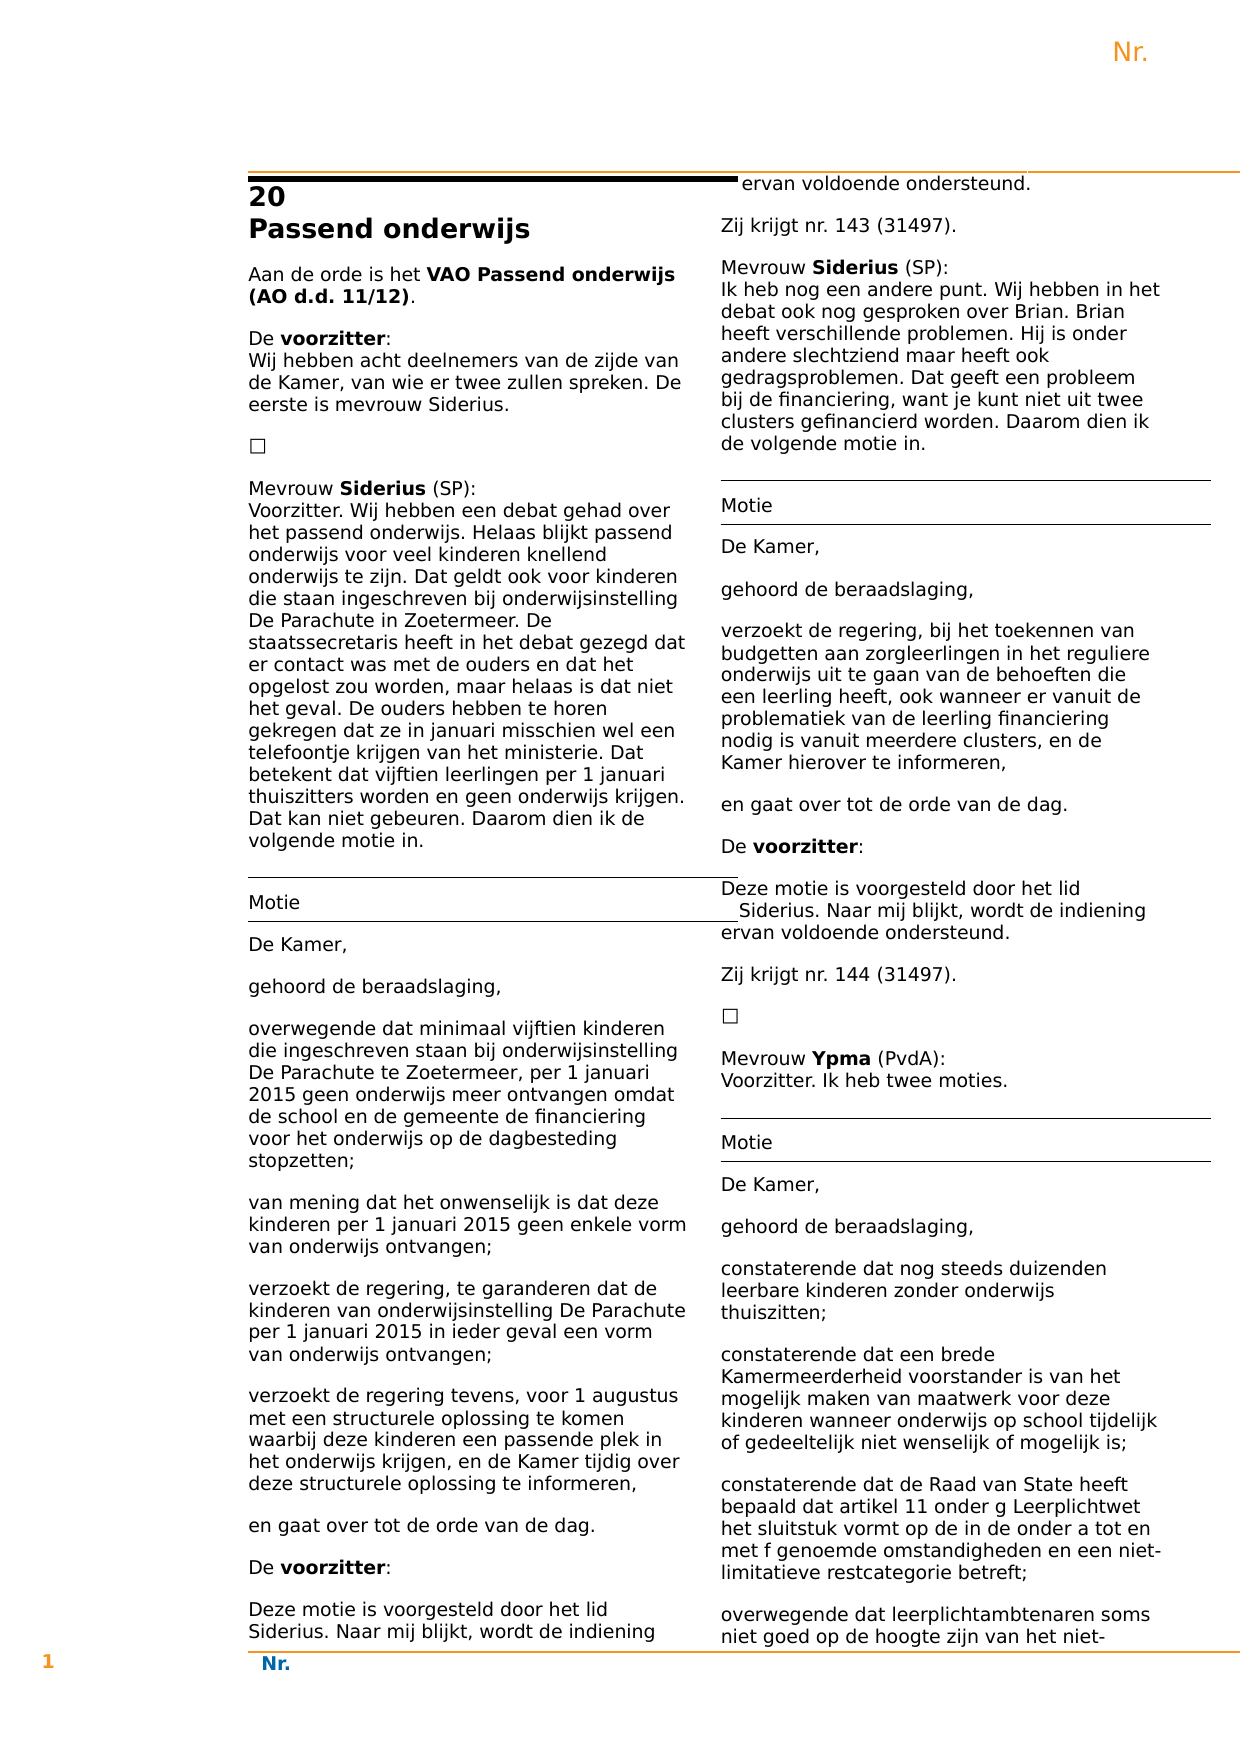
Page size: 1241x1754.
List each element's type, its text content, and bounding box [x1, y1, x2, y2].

title 20 Passend onderwijs [248, 182, 691, 244]
text constaterende dat de Raad van State heeft bepaald dat artikel 11 onder g Leerplichtwet het sluitstuk vormt op de in de onder a tot en met f genoemde omstandigheden en een niet-limitatieve restcategorie betreft; [721, 1474, 1163, 1584]
text De Kamer, [721, 1174, 1163, 1196]
text en gaat over tot de orde van de dag. [248, 1515, 691, 1537]
text gehoord de beraadslaging, [721, 1216, 1163, 1238]
text van mening dat het onwenselijk is dat deze kinderen per 1 januari 2015 geen enkele vorm van onderwijs ontvangen; [248, 1192, 691, 1257]
text gehoord de beraadslaging, [248, 976, 691, 998]
text Zij krijgt nr. 144 (31497). [721, 964, 1163, 986]
text De Kamer, [248, 934, 691, 956]
text verzoekt de regering tevens, voor 1 augustus met een structurele oplossing te komen waarbij deze kinderen een passende plek in het onderwijs krijgen, en de Kamer tijdig over deze structurele oplossing te informeren, [248, 1385, 691, 1495]
text Motie [721, 494, 1163, 516]
text overwegende dat minimaal vijftien kinderen die ingeschreven staan bij onderwijsinstelling De Parachute te Zoetermeer, per 1 januari 2015 geen onderwijs meer ontvangen omdat de school en de gemeente de financiering voor het onderwijs op de dagbesteding stopzetten; [248, 1018, 691, 1172]
text en gaat over tot de orde van de dag. [721, 794, 1163, 816]
text Wij hebben acht deelnemers van de zijde van de Kamer, van wie er twee zullen spreken. De eerste is mevrouw Siderius. [248, 350, 691, 416]
text De voorzitter: [721, 836, 1163, 858]
text verzoekt de regering, bij het toekennen van budgetten aan zorgleerlingen in het reguliere onderwijs uit te gaan van de behoeften die een leerling heeft, ook wanneer er vanuit de problematiek van de leerling financiering nodig is vanuit meerdere clusters, en de Kamer hierover te informeren, [721, 620, 1163, 774]
text Deze motie is voorgesteld door het lid Siderius. Naar mij blijkt, wordt de indiening [248, 1599, 691, 1643]
text overwegende dat leerplichtambtenaren soms niet goed op de hoogte zijn van het niet- [721, 1604, 1163, 1648]
text gehoord de beraadslaging, [721, 578, 1163, 600]
text Motie [721, 1132, 1163, 1154]
text Mevrouw Siderius (SP): [721, 257, 1163, 279]
text De Kamer, [721, 536, 1163, 558]
text ervan voldoende ondersteund. [721, 173, 1163, 195]
text Voorzitter. Ik heb twee moties. [721, 1070, 1163, 1092]
text verzoekt de regering, te garanderen dat de kinderen van onderwijsinstelling De Parachute per 1 januari 2015 in ieder geval een vorm van onderwijs ontvangen; [248, 1277, 691, 1365]
text Motie [248, 892, 691, 914]
text De voorzitter: [248, 328, 691, 350]
text constaterende dat een brede Kamermeerderheid voorstander is van het mogelijk maken van maatwerk voor deze kinderen wanneer onderwijs op school tijdelijk of gedeeltelijk niet wenselijk of mogelijk is; [721, 1344, 1163, 1454]
text Deze motie is voorgesteld door het lid Siderius. Naar mij blijkt, wordt de indiening ervan voldoende ondersteund. [721, 878, 1163, 944]
text De voorzitter: [248, 1557, 691, 1579]
text Mevrouw Siderius (SP): [248, 478, 691, 500]
text constaterende dat nog steeds duizenden leerbare kinderen zonder onderwijs thuiszitten; [721, 1258, 1163, 1324]
text Ik heb nog een andere punt. Wij hebben in het debat ook nog gesproken over Brian. Brian heeft verschillende problemen. Hij is onder andere slechtziend maar heeft ook gedragsproblemen. Dat geeft een probleem bij de financiering, want je kunt niet uit twee clusters gefinancierd worden. Daarom dien ik de volgende motie in. [721, 279, 1163, 454]
text Zij krijgt nr. 143 (31497). [721, 215, 1163, 237]
text Voorzitter. Wij hebben een debat gehad over het passend onderwijs. Helaas blijkt passend onderwijs voor veel kinderen knellend onderwijs te zijn. Dat geldt ook voor kinderen die staan ingeschreven bij onderwijsinstelling De Parachute in Zoetermeer. De staatssecretaris heeft in het debat gezegd dat er contact was met de ouders en dat het opgelost zou worden, maar helaas is dat niet het geval. De ouders hebben te horen gekregen dat ze in januari misschien wel een telefoontje krijgen van het ministerie. Dat betekent dat vijftien leerlingen per 1 januari thuiszitters worden en geen onderwijs krijgen. Dat kan niet gebeuren. Daarom dien ik de volgende motie in. [248, 500, 691, 852]
text Aan de orde is het VAO Passend onderwijs (AO d.d. 11/12). [248, 264, 691, 308]
text ⬜ [721, 1006, 1163, 1028]
text Mevrouw Ypma (PvdA): [721, 1048, 1163, 1070]
text ⬜ [248, 436, 691, 458]
